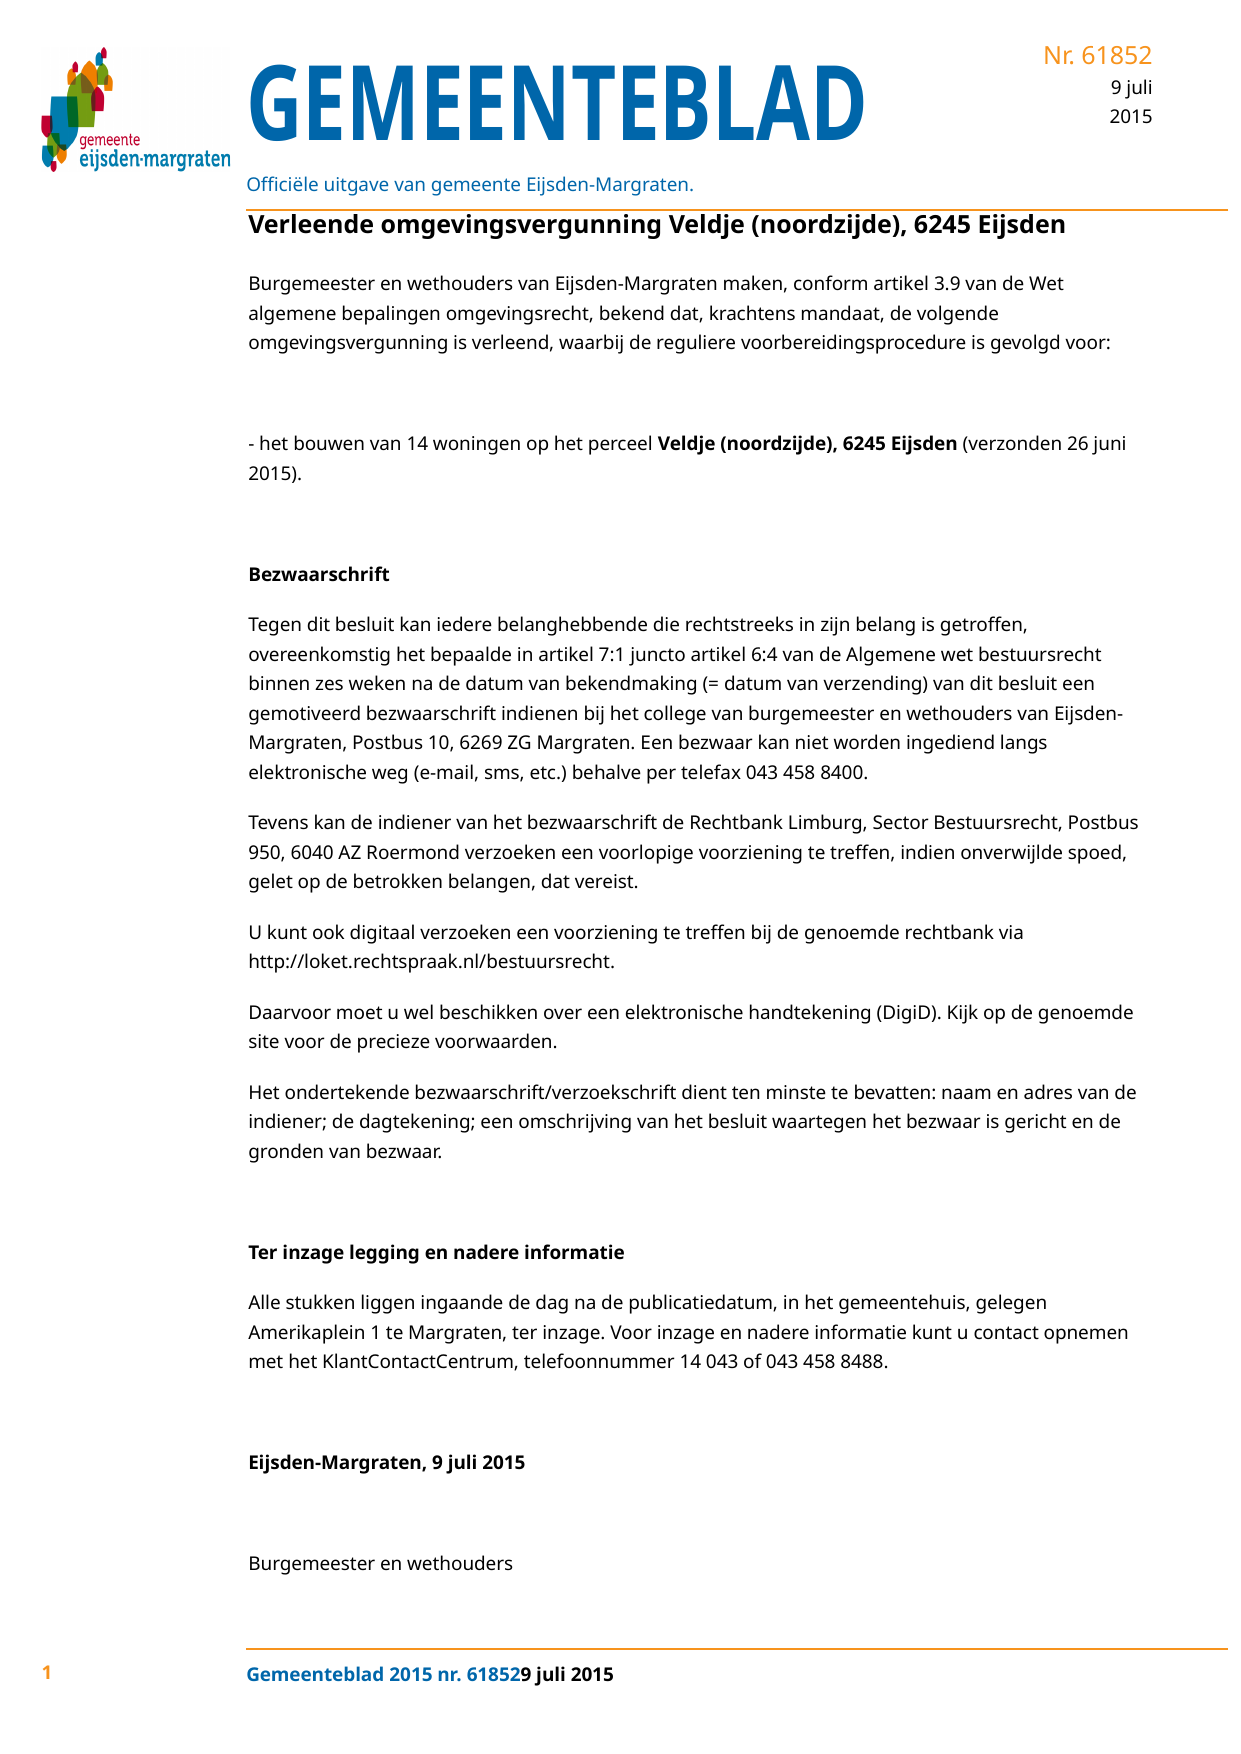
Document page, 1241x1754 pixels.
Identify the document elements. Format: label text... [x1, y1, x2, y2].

text Tegen dit besluit kan iedere belanghebbende die rechtstreeks in zijn belang is getroffen, overeenkomstig het bepaalde in artikel 7:1 juncto artikel 6:4 van de Algemene wet bestuursrecht binnen zes weken na de datum van bekendmaking (= datum van verzending) van dit besluit een gemotiveerd bezwaarschrift indienen bij het college van burgemeester en wethouders van Eijsden-Margraten, Postbus 10, 6269 ZG Margraten. Een bezwaar kan niet worden ingediend langs elektronische weg (e-mail, sms, etc.) behalve per telefax 043 458 8400. [248, 611, 1152, 785]
text Eijsden-Margraten, 9 juli 2015 [248, 1449, 1152, 1475]
text Ter inzage legging en nadere informatie [248, 1239, 1152, 1265]
text - het bouwen van 14 woningen op het perceel Veldje (noordzijde), 6245 Eijsden (verzonden 26 juni 2015). [248, 430, 1152, 486]
text Daarvoor moet u wel beschikken over een elektronische handtekening (DigiD). Kijk op de genoemde site voor de precieze voorwaarden. [248, 999, 1152, 1054]
text U kunt ook digitaal verzoeken een voorziening te treffen bij de genoemde rechtbank via http://loket.rechtspraak.nl/bestuursrecht. [248, 919, 1152, 974]
picture [41, 47, 231, 172]
text Alle stukken liggen ingaande de dag na de publicatiedatum, in het gemeentehuis, gelegen Amerikaplein 1 te Margraten, ter inzage. Voor inzage en nadere informatie kunt u contact opnemen met het KlantContactCentrum, telefoonnummer 14 043 of 043 458 8488. [248, 1289, 1152, 1374]
text Bezwaarschrift [248, 561, 1152, 586]
text Verleende omgevingsvergunning Veldje (noordzijde), 6245 Eijsden [248, 211, 1152, 241]
text Burgemeester en wethouders [248, 1550, 1152, 1576]
text Het ondertekende bezwaarschrift/verzoekschrift dient ten minste te bevatten: naam en adres van de indiener; de dagtekening; een omschrijving van het besluit waartegen het bezwaar is gericht en de gronden van bezwaar. [248, 1079, 1152, 1164]
text Tevens kan de indiener van het bezwaarschrift de Rechtbank Limburg, Sector Bestuursrecht, Postbus 950, 6040 AZ Roermond verzoeken een voorlopige voorziening te treffen, indien onverwijlde spoed, gelet op de betrokken belangen, dat vereist. [248, 809, 1152, 894]
text Burgemeester en wethouders van Eijsden-Margraten maken, conform artikel 3.9 van de Wet algemene bepalingen omgevingsrecht, bekend dat, krachtens mandaat, de volgende omgevingsvergunning is verleend, waarbij de reguliere voorbereidingsprocedure is gevolgd voor: [248, 270, 1152, 355]
